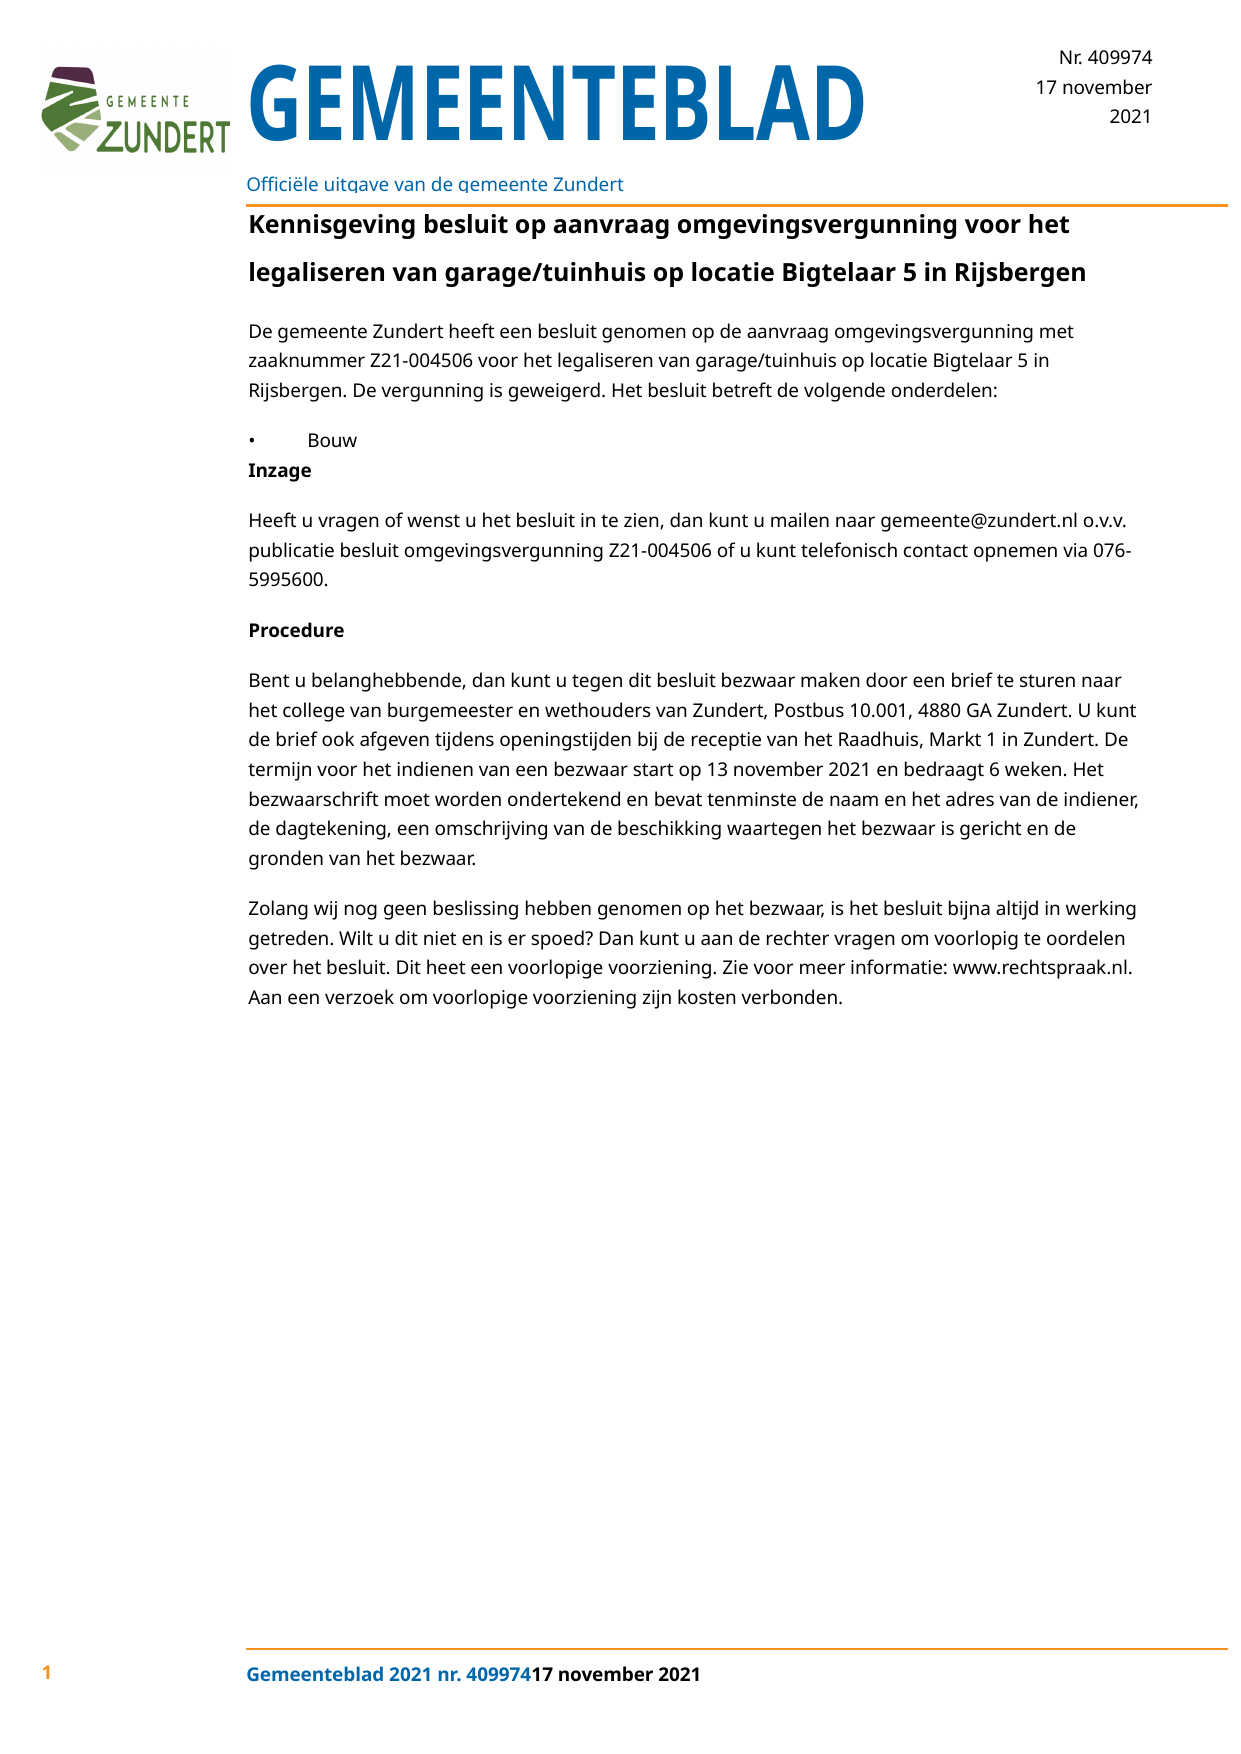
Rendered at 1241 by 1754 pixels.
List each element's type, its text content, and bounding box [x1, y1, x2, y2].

text De gemeente Zundert heeft een besluit genomen op de aanvraag omgevingsvergunning met zaaknummer Z21-004506 voor het legaliseren van garage/tuinhuis op locatie Bigtelaar 5 in Rijsbergen. De vergunning is geweigerd. Het besluit betreft de volgende onderdelen: [248, 318, 1152, 403]
list Bouw [248, 427, 1152, 453]
picture [41, 47, 231, 172]
text Inzage [248, 457, 1152, 483]
text Heeft u vragen of wenst u het besluit in te zien, dan kunt u mailen naar gemeente@zundert.nl o.v.v. publicatie besluit omgevingsvergunning Z21-004506 of u kunt telefonisch contact opnemen via 076-5995600. [248, 507, 1152, 592]
text Procedure [248, 617, 1152, 643]
text Bent u belanghebbende, dan kunt u tegen dit besluit bezwaar maken door een brief te sturen naar het college van burgemeester en wethouders van Zundert, Postbus 10.001, 4880 GA Zundert. U kunt de brief ook afgeven tijdens openingstijden bij de receptie van het Raadhuis, Markt 1 in Zundert. De termijn voor het indienen van een bezwaar start op 13 november 2021 en bedraagt 6 weken. Het bezwaarschrift moet worden ondertekend en bevat tenminste de naam en het adres van de indiener, de dagtekening, een omschrijving van de beschikking waartegen het bezwaar is gericht en de gronden van het bezwaar. [248, 667, 1152, 871]
text Kennisgeving besluit op aanvraag omgevingsvergunning voor het legaliseren van garage/tuinhuis op locatie Bigtelaar 5 in Rijsbergen [248, 207, 1152, 288]
text Zolang wij nog geen beslissing hebben genomen op het bezwaar, is het besluit bijna altijd in werking getreden. Wilt u dit niet en is er spoed? Dan kunt u aan de rechter vragen om voorlopig te oordelen over het besluit. Dit heet een voorlopige voorziening. Zie voor meer informatie: www.rechtspraak.nl. Aan een verzoek om voorlopige voorziening zijn kosten verbonden. [248, 895, 1152, 1010]
